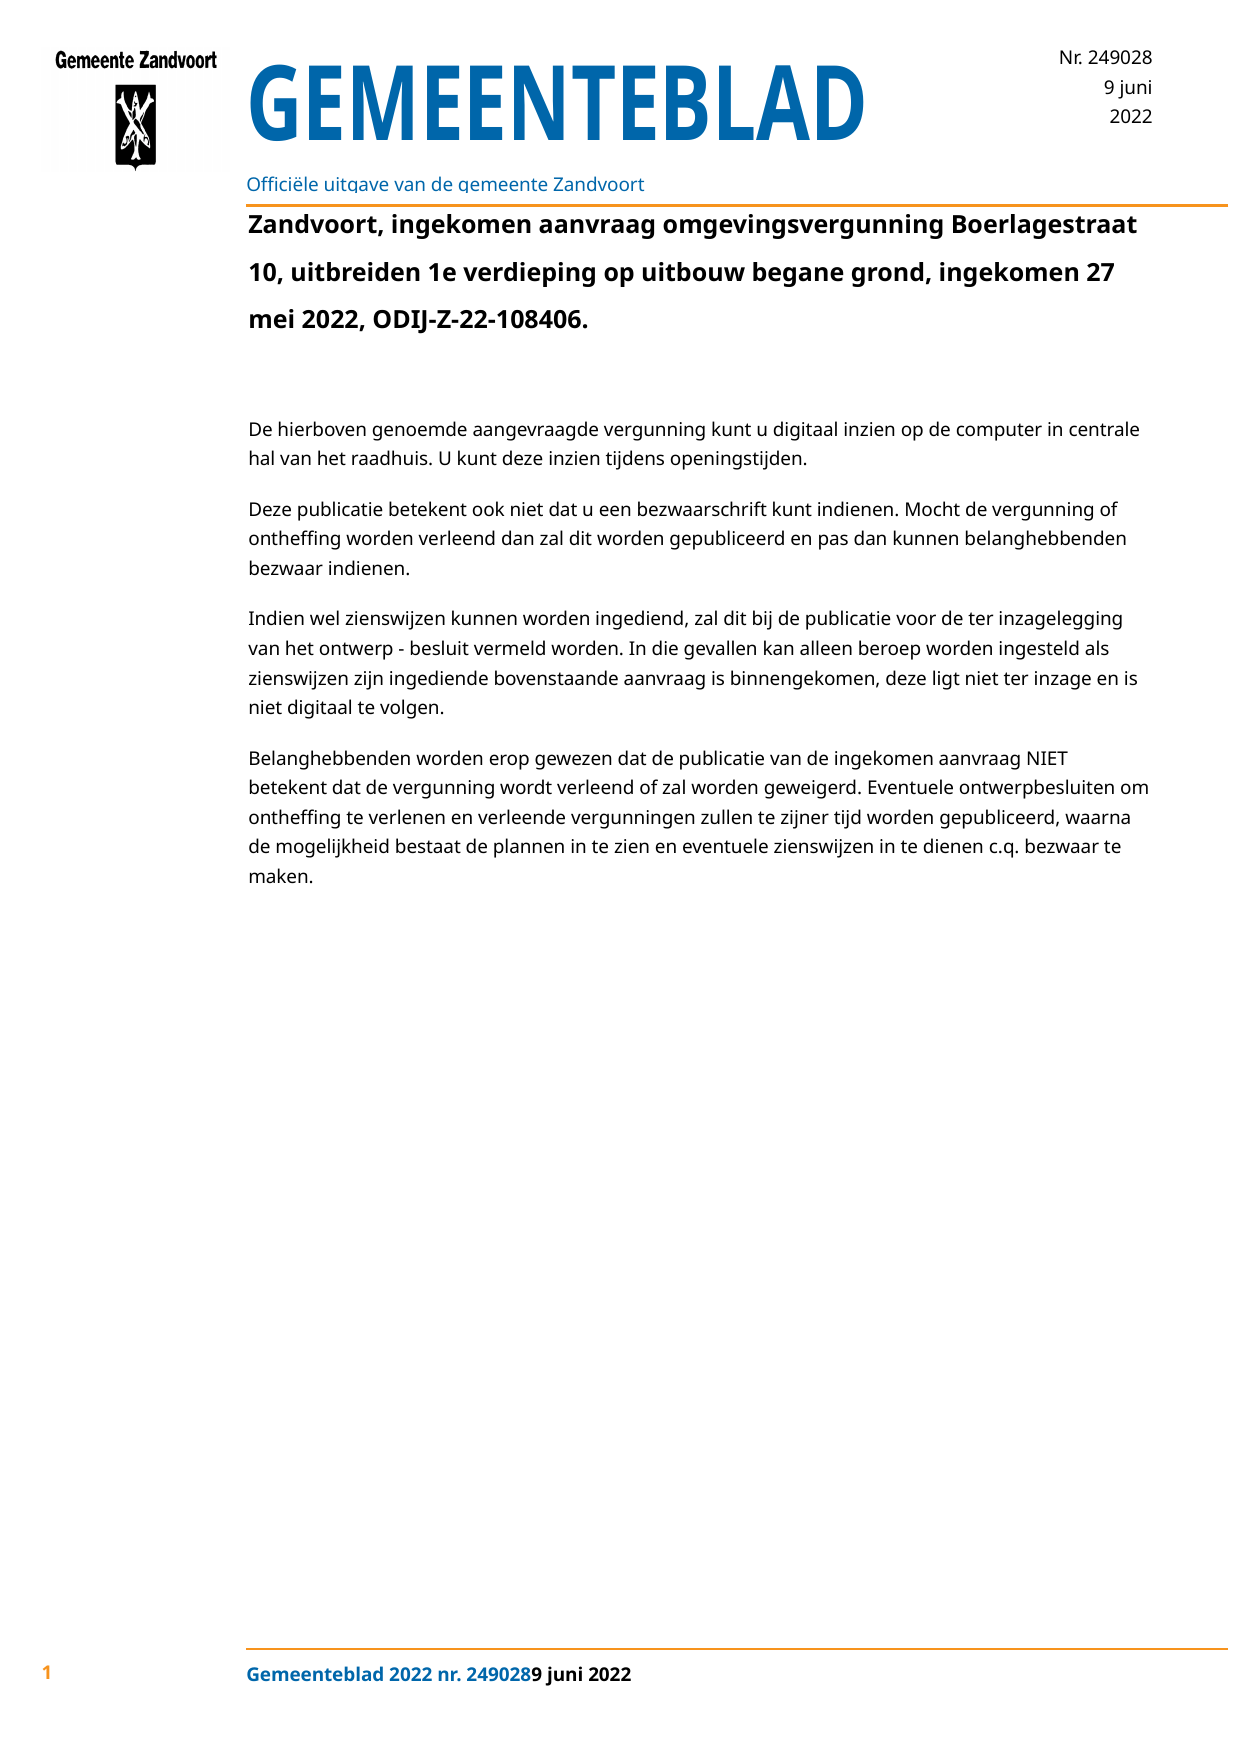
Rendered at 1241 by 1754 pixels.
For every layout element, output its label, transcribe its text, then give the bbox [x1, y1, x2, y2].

text Zandvoort, ingekomen aanvraag omgevingsvergunning Boerlagestraat 10, uitbreiden 1e verdieping op uitbouw begane grond, ingekomen 27 mei 2022, ODIJ-Z-22-108406. [248, 207, 1152, 336]
text Indien wel zienswijzen kunnen worden ingediend, zal dit bij de publicatie voor de ter inzagelegging van het ontwerp - besluit vermeld worden. In die gevallen kan alleen beroep worden ingesteld als zienswijzen zijn ingediende bovenstaande aanvraag is binnengekomen, deze ligt niet ter inzage en is niet digitaal te volgen. [248, 606, 1152, 720]
text Belanghebbenden worden erop gewezen dat de publicatie van de ingekomen aanvraag NIET betekent dat de vergunning wordt verleend of zal worden geweigerd. Eventuele ontwerpbesluiten om ontheffing te verlenen en verleende vergunningen zullen te zijner tijd worden gepubliceerd, waarna de mogelijkheid bestaat de plannen in te zien en eventuele zienswijzen in te dienen c.q. bezwaar te maken. [248, 745, 1152, 889]
text Deze publicatie betekent ook niet dat u een bezwaarschrift kunt indienen. Mocht de vergunning of ontheffing worden verleend dan zal dit worden gepubliceerd en pas dan kunnen belanghebbenden bezwaar indienen. [248, 496, 1152, 581]
picture [41, 47, 231, 172]
text De hierboven genoemde aangevraagde vergunning kunt u digitaal inzien op de computer in centrale hal van het raadhuis. U kunt deze inzien tijdens openingstijden. [248, 416, 1152, 471]
